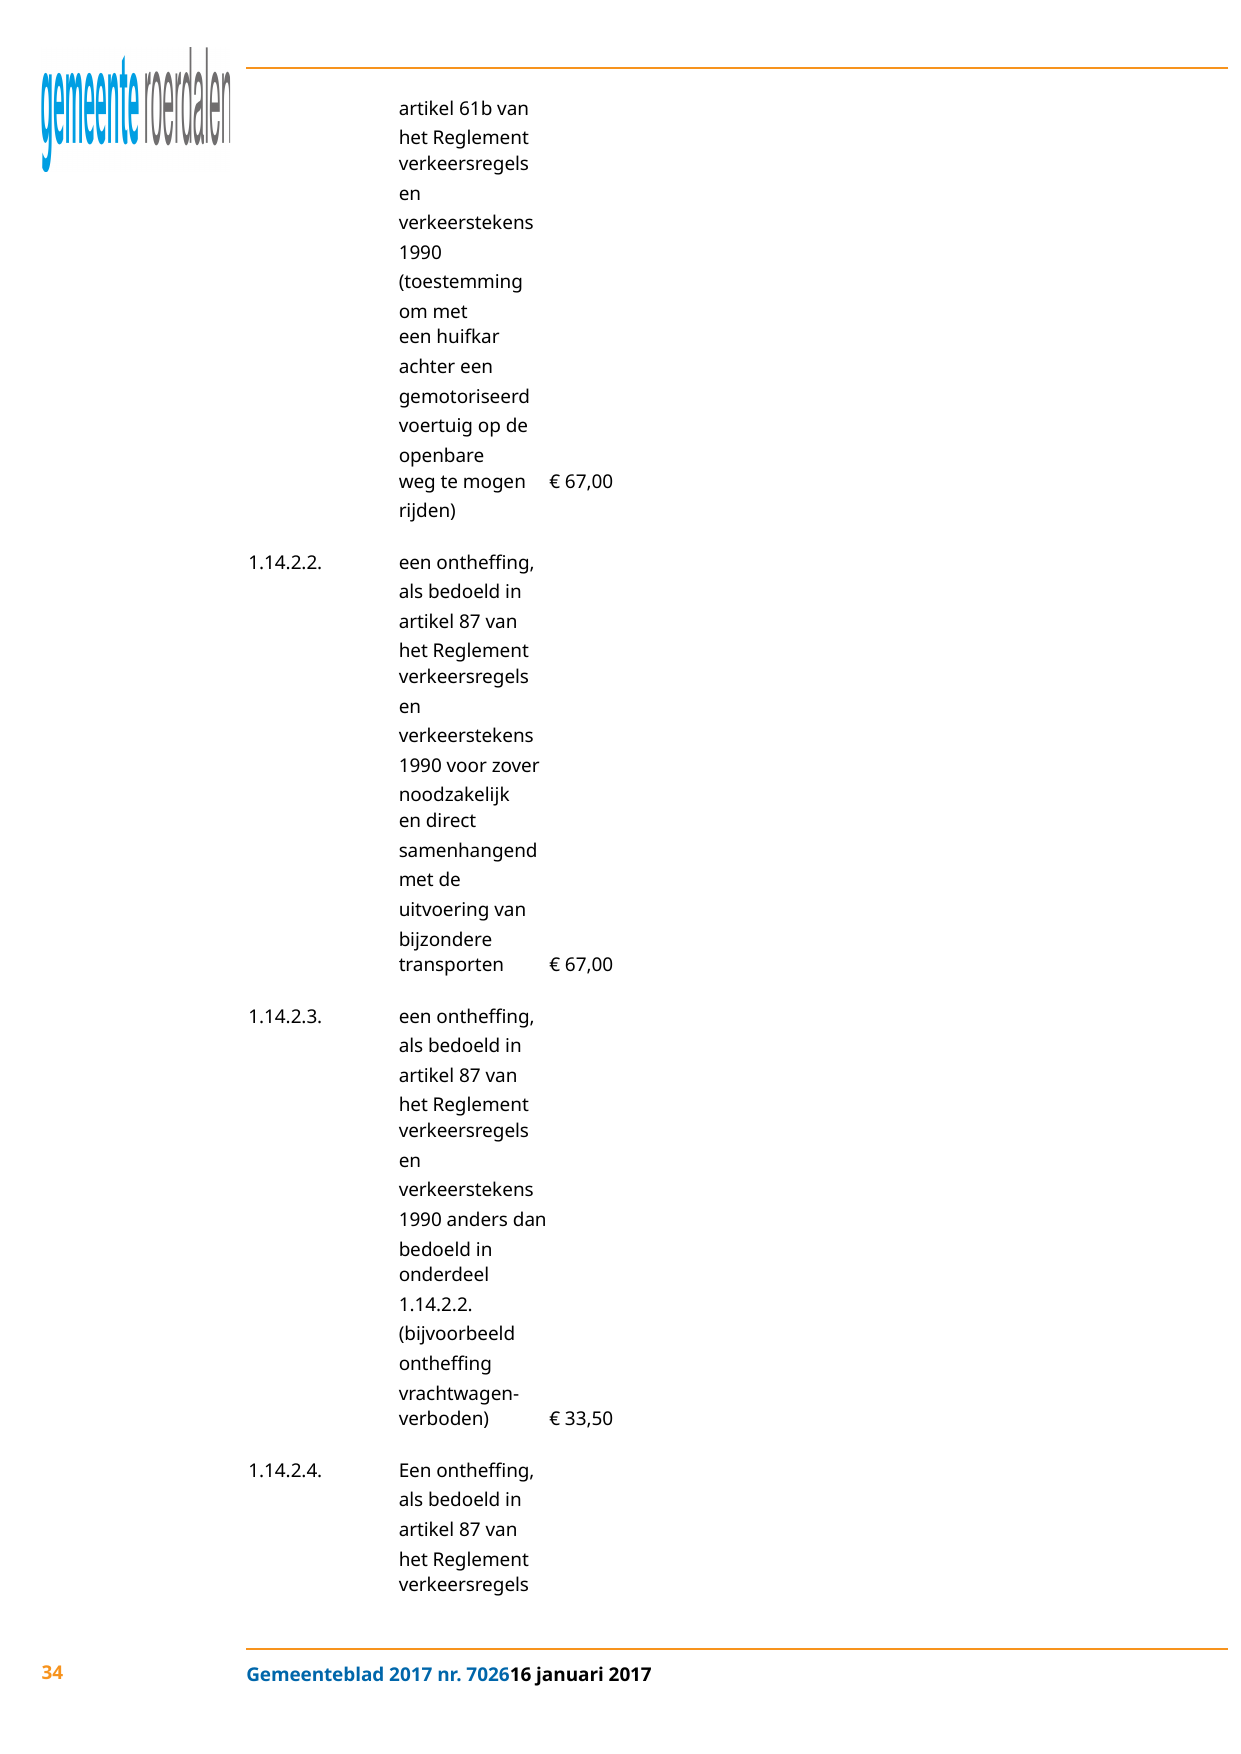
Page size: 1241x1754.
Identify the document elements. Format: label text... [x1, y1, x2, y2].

table_cell verboden) [399, 1406, 549, 1431]
table_cell verkeersregels en verkeerstekens 1990 (toestemming om met [399, 150, 549, 324]
table_cell € 67,00 [549, 468, 700, 523]
table_cell onderdeel 1.14.2.2. (bijvoorbeeld ontheffing vrachtwagen- [399, 1261, 549, 1406]
table_cell verkeersregels [399, 1571, 549, 1597]
table_cell [248, 150, 398, 324]
table_cell [399, 1431, 549, 1457]
table_cell weg te mogen rijden) [399, 468, 549, 523]
table_cell [549, 1118, 700, 1261]
table_cell [248, 1406, 398, 1431]
table_cell [549, 663, 700, 807]
table_cell [248, 324, 398, 468]
table_cell [248, 1261, 398, 1406]
table_cell [549, 150, 700, 324]
table_cell verkeersregels en verkeerstekens 1990 voor zover noodzakelijk [399, 663, 549, 807]
table_cell [399, 523, 549, 549]
table_cell een ontheffing, als bedoeld in artikel 87 van het Reglement [399, 549, 549, 663]
table_cell [549, 523, 700, 549]
table_cell [248, 523, 398, 549]
table_cell [248, 95, 398, 150]
table_cell [549, 95, 700, 150]
table_cell Een ontheffing, als bedoeld in artikel 87 van het Reglement [399, 1457, 549, 1571]
table_cell [248, 1571, 398, 1597]
table_cell [549, 1571, 700, 1597]
table_cell [549, 1261, 700, 1406]
table_cell een ontheffing, als bedoeld in artikel 87 van het Reglement [399, 1003, 549, 1117]
table_cell [549, 1457, 700, 1571]
table_cell [248, 951, 398, 977]
table_cell [549, 324, 700, 468]
picture [41, 47, 231, 172]
table_cell [549, 549, 700, 663]
table_cell en direct samenhangend met de uitvoering van bijzondere [399, 808, 549, 951]
table_cell 1.14.2.2. [248, 549, 398, 663]
table_cell € 33,50 [549, 1406, 700, 1431]
table_cell transporten [399, 951, 549, 977]
table_cell [549, 977, 700, 1003]
table_cell [399, 977, 549, 1003]
table_cell een huifkar achter een gemotoriseerd voertuig op de openbare [399, 324, 549, 468]
table_cell € 67,00 [549, 951, 700, 977]
table_cell [549, 1431, 700, 1457]
table_cell 1.14.2.4. [248, 1457, 398, 1571]
table_cell artikel 61b van het Reglement [399, 95, 549, 150]
table_cell [549, 808, 700, 951]
picture [41, 134, 48, 172]
table_cell [248, 663, 398, 807]
table_cell [248, 977, 398, 1003]
table_cell 1.14.2.3. [248, 1003, 398, 1117]
table_cell [248, 1118, 398, 1261]
table_cell [248, 1431, 398, 1457]
table_cell [248, 468, 398, 523]
table_cell [248, 808, 398, 951]
table_cell verkeersregels en verkeerstekens 1990 anders dan bedoeld in [399, 1118, 549, 1261]
table_cell [549, 1003, 700, 1117]
